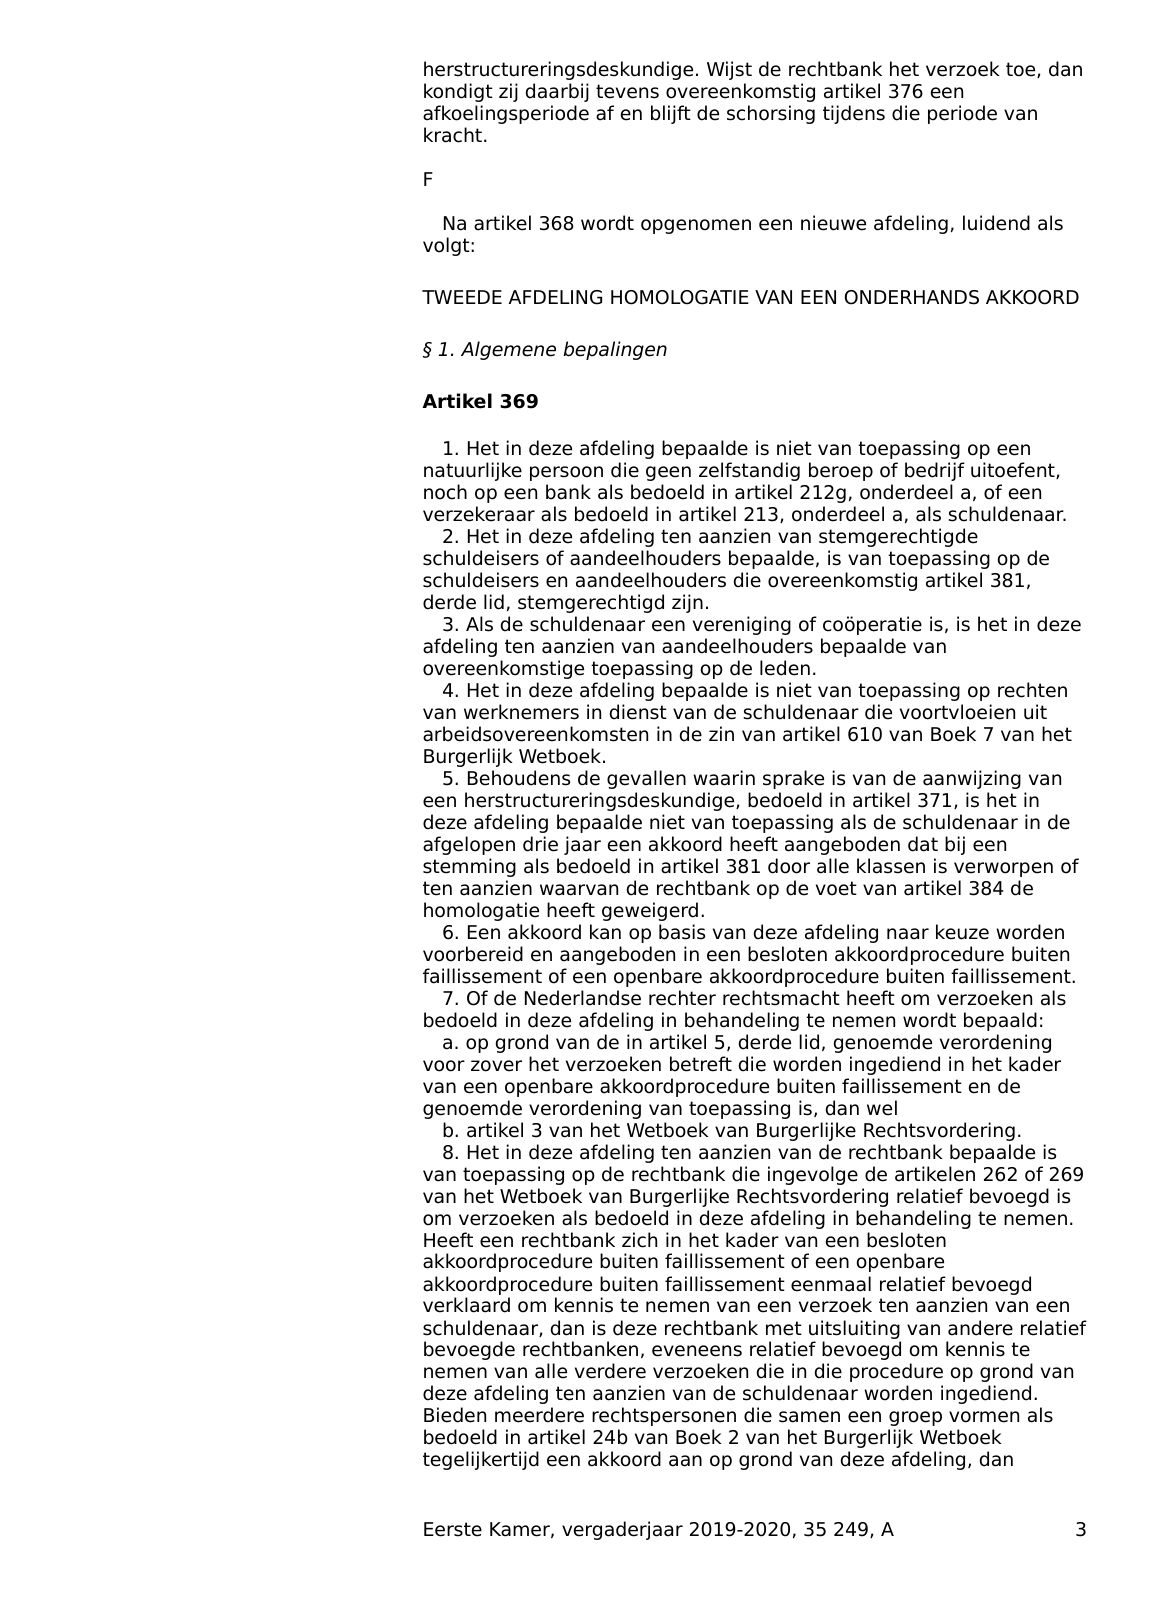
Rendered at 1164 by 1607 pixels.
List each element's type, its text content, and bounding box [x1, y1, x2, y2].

text 6. Een akkoord kan op basis van deze afdeling naar keuze worden voorbereid en aangeboden in een besloten akkoordprocedure buiten faillissement of een openbare akkoordprocedure buiten faillissement. [422, 922, 1087, 988]
text Na artikel 368 wordt opgenomen een nieuwe afdeling, luidend als volgt: [422, 213, 1087, 257]
subtitle § 1. Algemene bepalingen [422, 339, 1087, 361]
text herstructureringsdeskundige. Wijst de rechtbank het verzoek toe, dan kondigt zij daarbij tevens overeenkomstig artikel 376 een afkoelingsperiode af en blijft de schorsing tijdens die periode van kracht. [422, 59, 1087, 147]
text F [422, 169, 1087, 191]
text 8. Het in deze afdeling ten aanzien van de rechtbank bepaalde is van toepassing op de rechtbank die ingevolge de artikelen 262 of 269 van het Wetboek van Burgerlijke Rechtsvordering relatief bevoegd is om verzoeken als bedoeld in deze afdeling in behandeling te nemen. Heeft een rechtbank zich in het kader van een besloten akkoordprocedure buiten faillissement of een openbare akkoordprocedure buiten faillissement eenmaal relatief bevoegd verklaard om kennis te nemen van een verzoek ten aanzien van een schuldenaar, dan is deze rechtbank met uitsluiting van andere relatief bevoegde rechtbanken, eveneens relatief bevoegd om kennis te nemen van alle verdere verzoeken die in die procedure op grond van deze afdeling ten aanzien van de schuldenaar worden ingediend. Bieden meerdere rechtspersonen die samen een groep vormen als bedoeld in artikel 24b van Boek 2 van het Burgerlijk Wetboek tegelijkertijd een akkoord aan op grond van deze afdeling, dan [422, 1142, 1087, 1471]
text 3. Als de schuldenaar een vereniging of coöperatie is, is het in deze afdeling ten aanzien van aandeelhouders bepaalde van overeenkomstige toepassing op de leden. [422, 614, 1087, 680]
subtitle TWEEDE AFDELING HOMOLOGATIE VAN EEN ONDERHANDS AKKOORD [422, 287, 1087, 309]
subtitle Artikel 369 [422, 391, 1087, 413]
text 5. Behoudens de gevallen waarin sprake is van de aanwijzing van een herstructureringsdeskundige, bedoeld in artikel 371, is het in deze afdeling bepaalde niet van toepassing als de schuldenaar in de afgelopen drie jaar een akkoord heeft aangeboden dat bij een stemming als bedoeld in artikel 381 door alle klassen is verworpen of ten aanzien waarvan de rechtbank op de voet van artikel 384 de homologatie heeft geweigerd. [422, 768, 1087, 922]
text a. op grond van de in artikel 5, derde lid, genoemde verordening voor zover het verzoeken betreft die worden ingediend in het kader van een openbare akkoordprocedure buiten faillissement en de genoemde verordening van toepassing is, dan wel [422, 1032, 1087, 1119]
text b. artikel 3 van het Wetboek van Burgerlijke Rechtsvordering. [422, 1119, 1087, 1142]
text 1. Het in deze afdeling bepaalde is niet van toepassing op een natuurlijke persoon die geen zelfstandig beroep of bedrijf uitoefent, noch op een bank als bedoeld in artikel 212g, onderdeel a, of een verzekeraar als bedoeld in artikel 213, onderdeel a, als schuldenaar. [422, 438, 1087, 526]
text 7. Of de Nederlandse rechter rechtsmacht heeft om verzoeken als bedoeld in deze afdeling in behandeling te nemen wordt bepaald: [422, 988, 1087, 1032]
text 2. Het in deze afdeling ten aanzien van stemgerechtigde schuldeisers of aandeelhouders bepaalde, is van toepassing op de schuldeisers en aandeelhouders die overeenkomstig artikel 381, derde lid, stemgerechtigd zijn. [422, 526, 1087, 614]
text 4. Het in deze afdeling bepaalde is niet van toepassing op rechten van werknemers in dienst van de schuldenaar die voortvloeien uit arbeidsovereenkomsten in de zin van artikel 610 van Boek 7 van het Burgerlijk Wetboek. [422, 680, 1087, 768]
